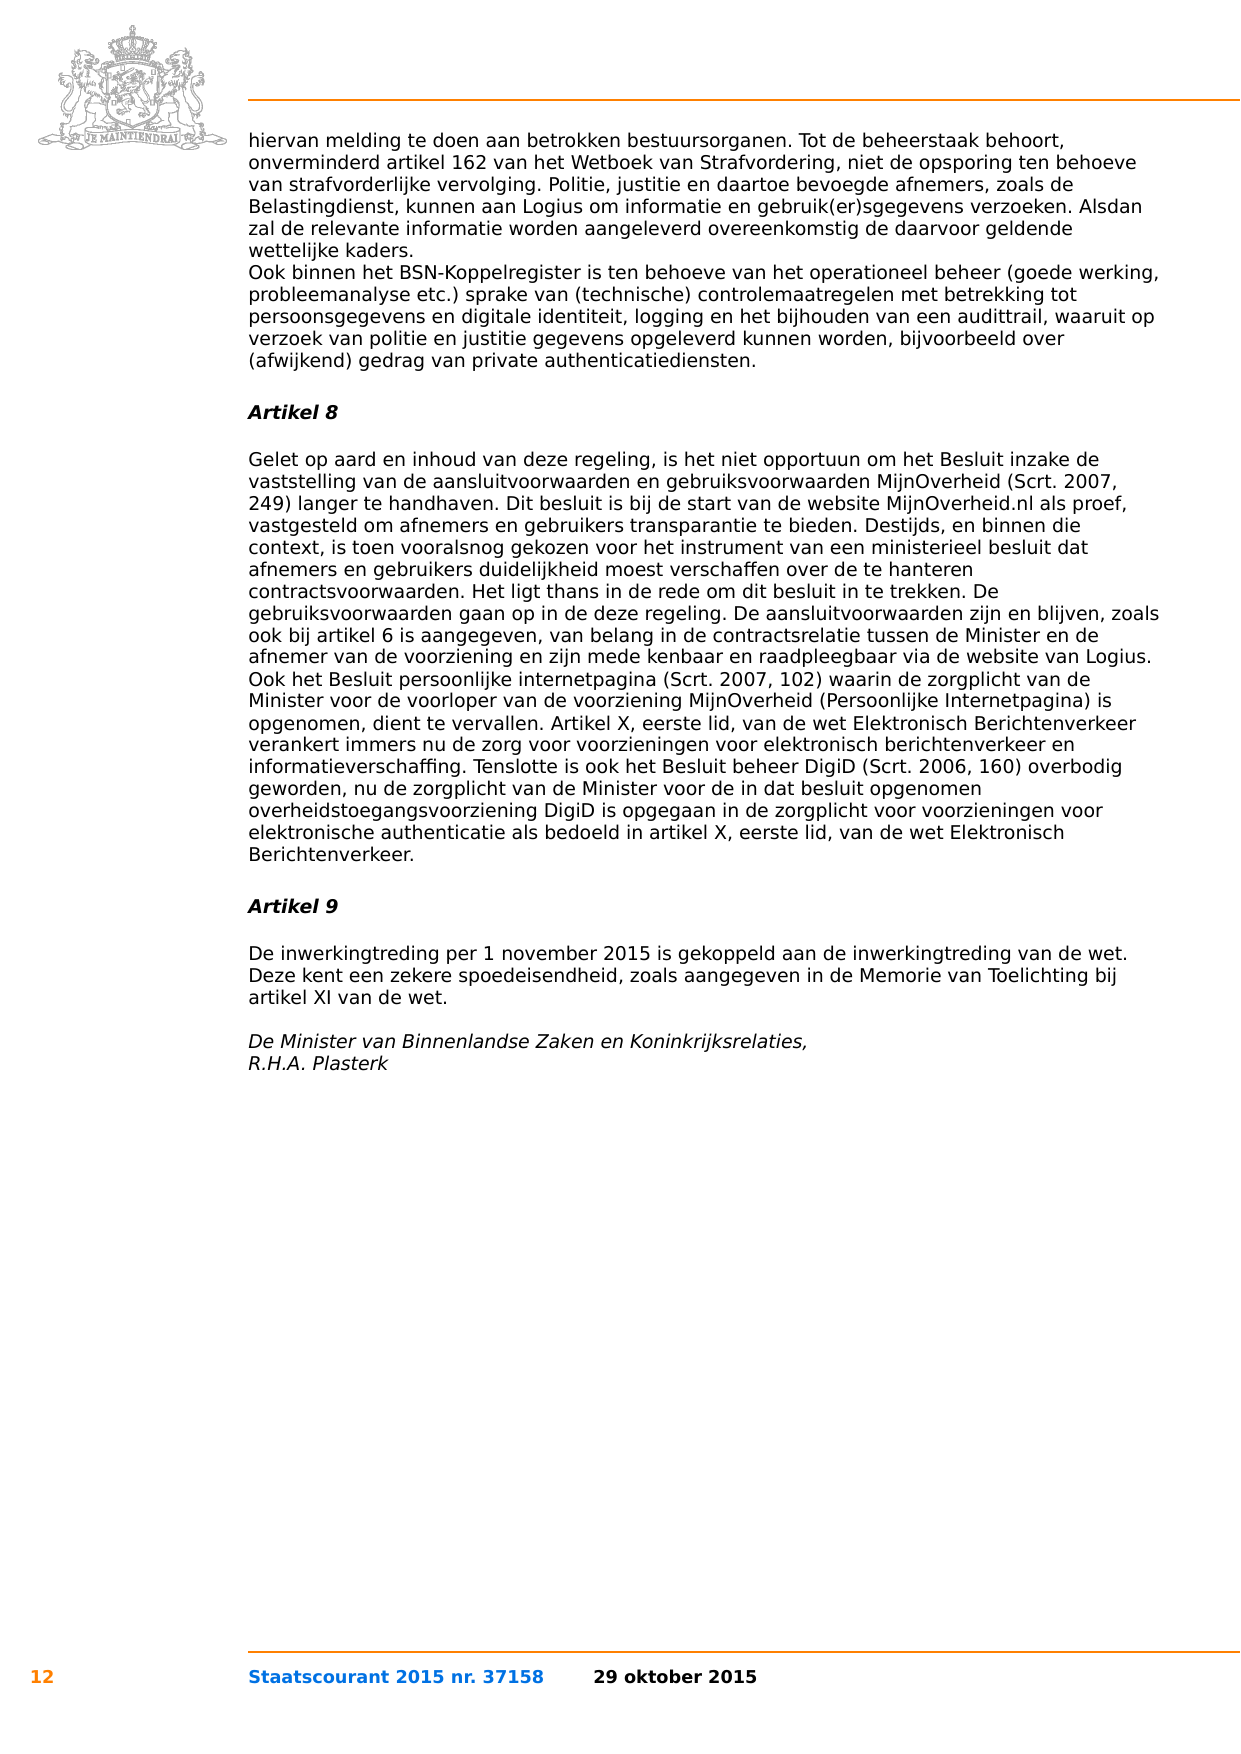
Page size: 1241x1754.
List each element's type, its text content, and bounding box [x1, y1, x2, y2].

text Ook binnen het BSN-Koppelregister is ten behoeve van het operationeel beheer (goede werking, probleemanalyse etc.) sprake van (technische) controlemaatregelen met betrekking tot persoonsgegevens en digitale identiteit, logging en het bijhouden van een audittrail, waaruit op verzoek van politie en justitie gegevens opgeleverd kunnen worden, bijvoorbeeld over (afwijkend) gedrag van private authenticatiediensten. [248, 262, 1163, 372]
picture [38, 25, 227, 150]
text Gelet op aard en inhoud van deze regeling, is het niet opportuun om het Besluit inzake de vaststelling van de aansluitvoorwaarden en gebruiksvoorwaarden MijnOverheid (Scrt. 2007, 249) langer te handhaven. Dit besluit is bij de start van de website MijnOverheid.nl als proef, vastgesteld om afnemers en gebruikers transparantie te bieden. Destijds, en binnen die context, is toen vooralsnog gekozen voor het instrument van een ministerieel besluit dat afnemers en gebruikers duidelijkheid moest verschaffen over de te hanteren contractsvoorwaarden. Het ligt thans in de rede om dit besluit in te trekken. De gebruiksvoorwaarden gaan op in de deze regeling. De aansluitvoorwaarden zijn en blijven, zoals ook bij artikel 6 is aangegeven, van belang in de contractsrelatie tussen de Minister en de afnemer van de voorziening en zijn mede kenbaar en raadpleegbaar via de website van Logius. [248, 449, 1163, 668]
subtitle Artikel 9 [248, 896, 1163, 918]
text De Minister van Binnenlandse Zaken en Koninkrijksrelaties, R.H.A. Plasterk [248, 1031, 1163, 1075]
text Ook het Besluit persoonlijke internetpagina (Scrt. 2007, 102) waarin de zorgplicht van de Minister voor de voorloper van de voorziening MijnOverheid (Persoonlijke Internetpagina) is opgenomen, dient te vervallen. Artikel X, eerste lid, van de wet Elektronisch Berichtenverkeer verankert immers nu de zorg voor voorzieningen voor elektronisch berichtenverkeer en informatieverschaffing. Tenslotte is ook het Besluit beheer DigiD (Scrt. 2006, 160) overbodig geworden, nu de zorgplicht van de Minister voor de in dat besluit opgenomen overheidstoegangsvoorziening DigiD is opgegaan in de zorgplicht voor voorzieningen voor elektronische authenticatie als bedoeld in artikel X, eerste lid, van de wet Elektronisch Berichtenverkeer. [248, 668, 1163, 866]
text hiervan melding te doen aan betrokken bestuursorganen. Tot de beheerstaak behoort, onverminderd artikel 162 van het Wetboek van Strafvordering, niet de opsporing ten behoeve van strafvorderlijke vervolging. Politie, justitie en daartoe bevoegde afnemers, zoals de Belastingdienst, kunnen aan Logius om informatie en gebruik(er)sgegevens verzoeken. Alsdan zal de relevante informatie worden aangeleverd overeenkomstig de daarvoor geldende wettelijke kaders. [248, 130, 1163, 262]
text De inwerkingtreding per 1 november 2015 is gekoppeld aan de inwerkingtreding van de wet. Deze kent een zekere spoedeisendheid, zoals aangegeven in de Memorie van Toelichting bij artikel XI van de wet. [248, 943, 1163, 1009]
subtitle Artikel 8 [248, 402, 1163, 424]
